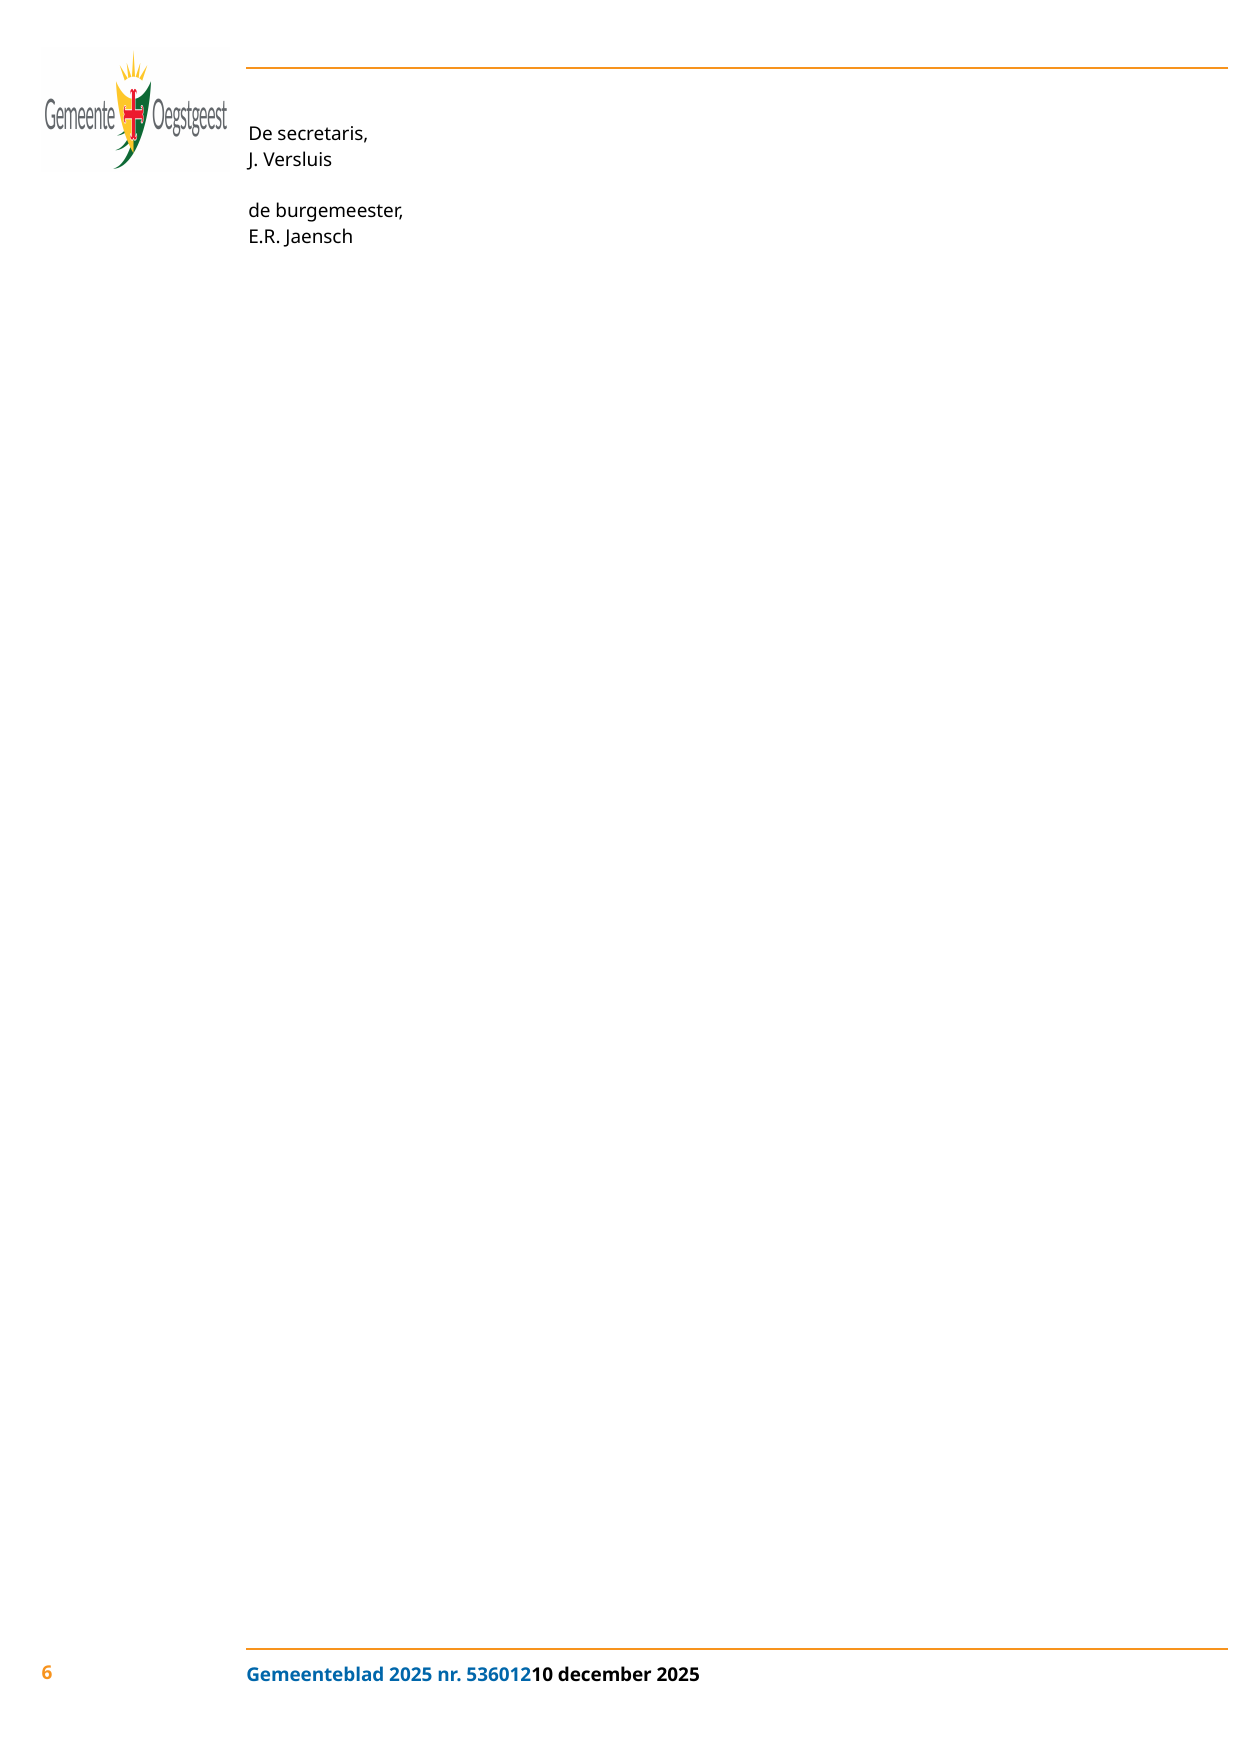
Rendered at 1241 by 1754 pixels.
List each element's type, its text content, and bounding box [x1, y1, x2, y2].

text De secretaris, [248, 121, 1152, 146]
text de burgemeester, [248, 198, 1152, 223]
text E.R. Jaensch [248, 223, 1152, 249]
picture [41, 47, 231, 172]
text J. Versluis [248, 146, 1152, 172]
